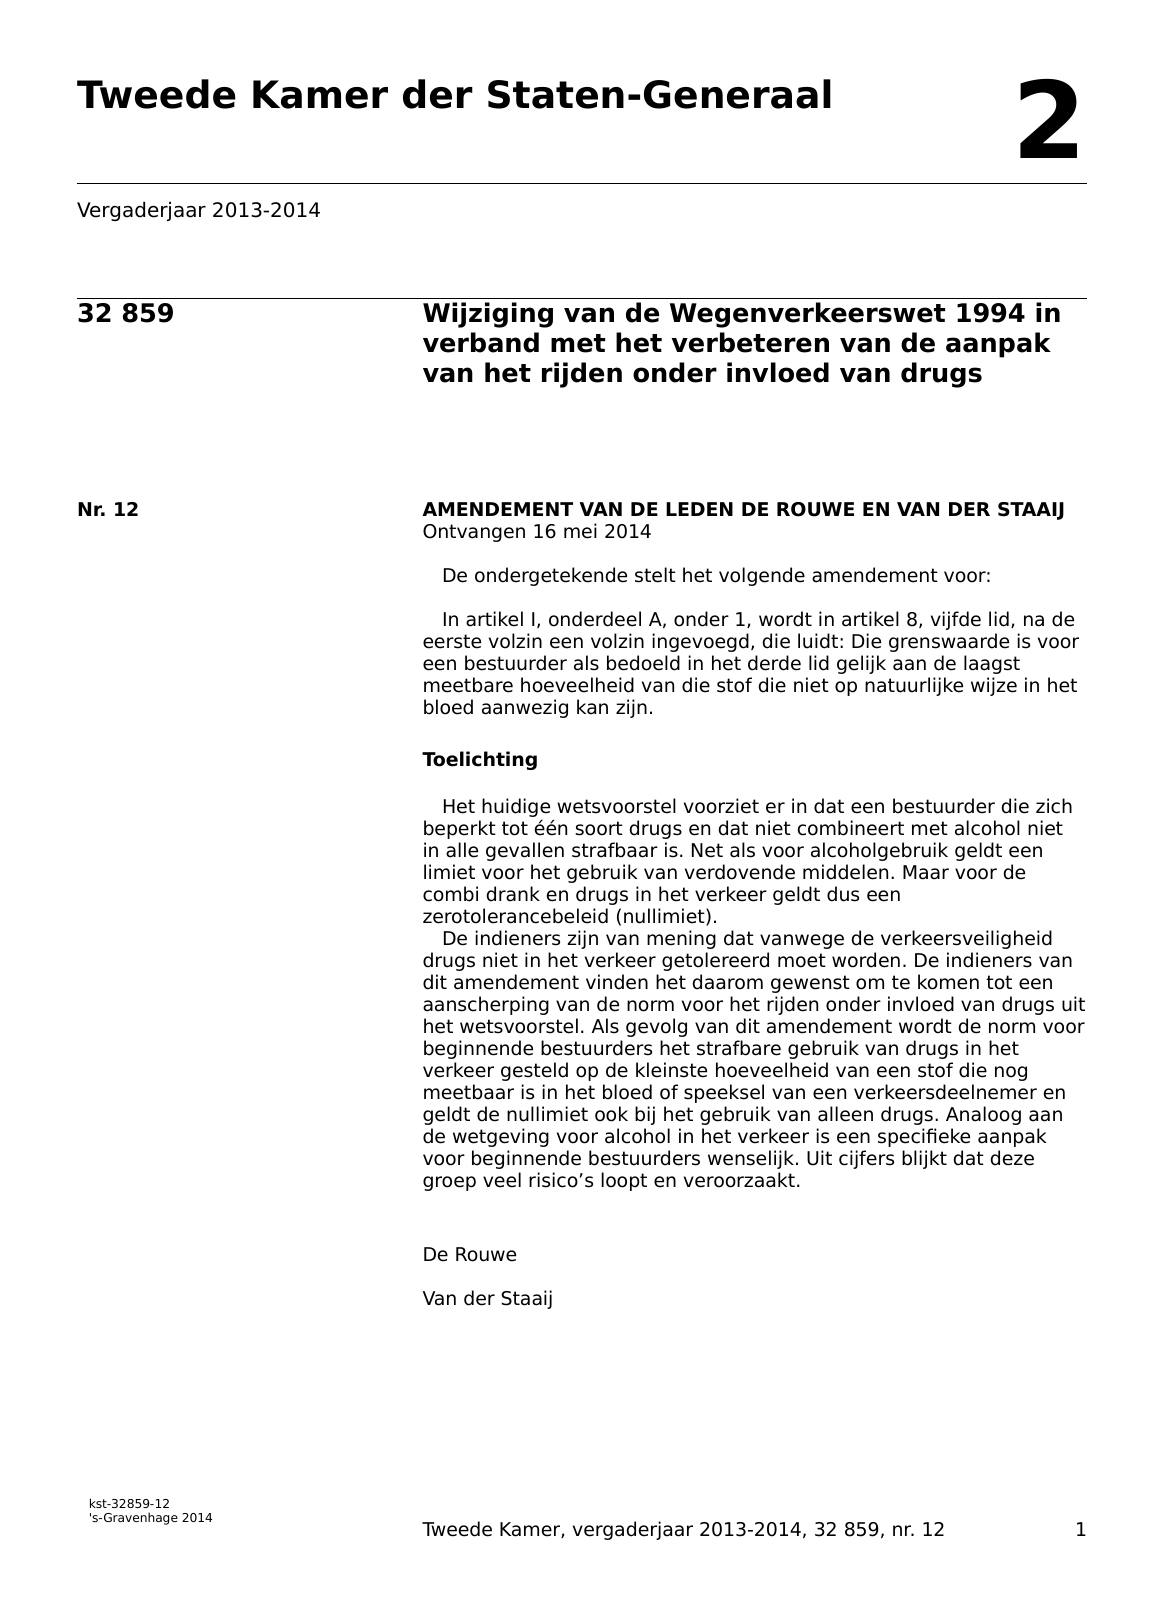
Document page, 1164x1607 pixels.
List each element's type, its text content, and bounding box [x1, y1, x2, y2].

text kst-32859-12 [88, 1497, 323, 1511]
subtitle Toelichting [422, 749, 1087, 771]
subtitle Nr. 12 AMENDEMENT VAN DE LEDEN DE ROUWE EN VAN DER STAAIJ [77, 499, 1087, 521]
text Het huidige wetsvoorstel voorziet er in dat een bestuurder die zich beperkt tot één soort drugs en dat niet combineert met alcohol niet in alle gevallen strafbaar is. Net als voor alcoholgebruik geldt een limiet voor het gebruik van verdovende middelen. Maar voor de combi drank en drugs in het verkeer geldt dus een zerotolerancebeleid (nullimiet). [422, 796, 1087, 928]
text De indieners zijn van mening dat vanwege de verkeersveiligheid drugs niet in het verkeer getolereerd moet worden. De indieners van dit amendement vinden het daarom gewenst om te komen tot een aanscherping van de norm voor het rijden onder invloed van drugs uit het wetsvoorstel. Als gevolg van dit amendement wordt de norm voor beginnende bestuurders het strafbare gebruik van drugs in het verkeer gesteld op de kleinste hoeveelheid van een stof die nog meetbaar is in het bloed of speeksel van een verkeersdeelnemer en geldt de nullimiet ook bij het gebruik van alleen drugs. Analoog aan de wetgeving voor alcohol in het verkeer is een specifieke aanpak voor beginnende bestuurders wenselijk. Uit cijfers blijkt dat deze groep veel risico’s loopt en veroorzaakt. [422, 928, 1087, 1192]
table_cell Vergaderjaar 2013-2014 [77, 184, 1087, 298]
subtitle 32 859 Wijziging van de Wegenverkeerswet 1994 in verband met het verbeteren van de aanpak van het rijden onder invloed van drugs [77, 299, 1087, 388]
text In artikel I, onderdeel A, onder 1, wordt in artikel 8, vijfde lid, na de eerste volzin een volzin ingevoegd, die luidt: Die grenswaarde is voor een bestuurder als bedoeld in het derde lid gelijk aan de laagst meetbare hoeveelheid van die stof die niet op natuurlijke wijze in het bloed aanwezig kan zijn. [422, 609, 1087, 719]
text 's-Gravenhage 2014 [88, 1511, 323, 1525]
table_header 2 [886, 59, 1087, 183]
text De ondergetekende stelt het volgende amendement voor: [422, 565, 1087, 587]
text De Rouwe Van der Staaij [422, 1222, 1087, 1310]
text Ontvangen 16 mei 2014 [422, 521, 1087, 543]
table_header Tweede Kamer der Staten-Generaal [77, 59, 886, 183]
